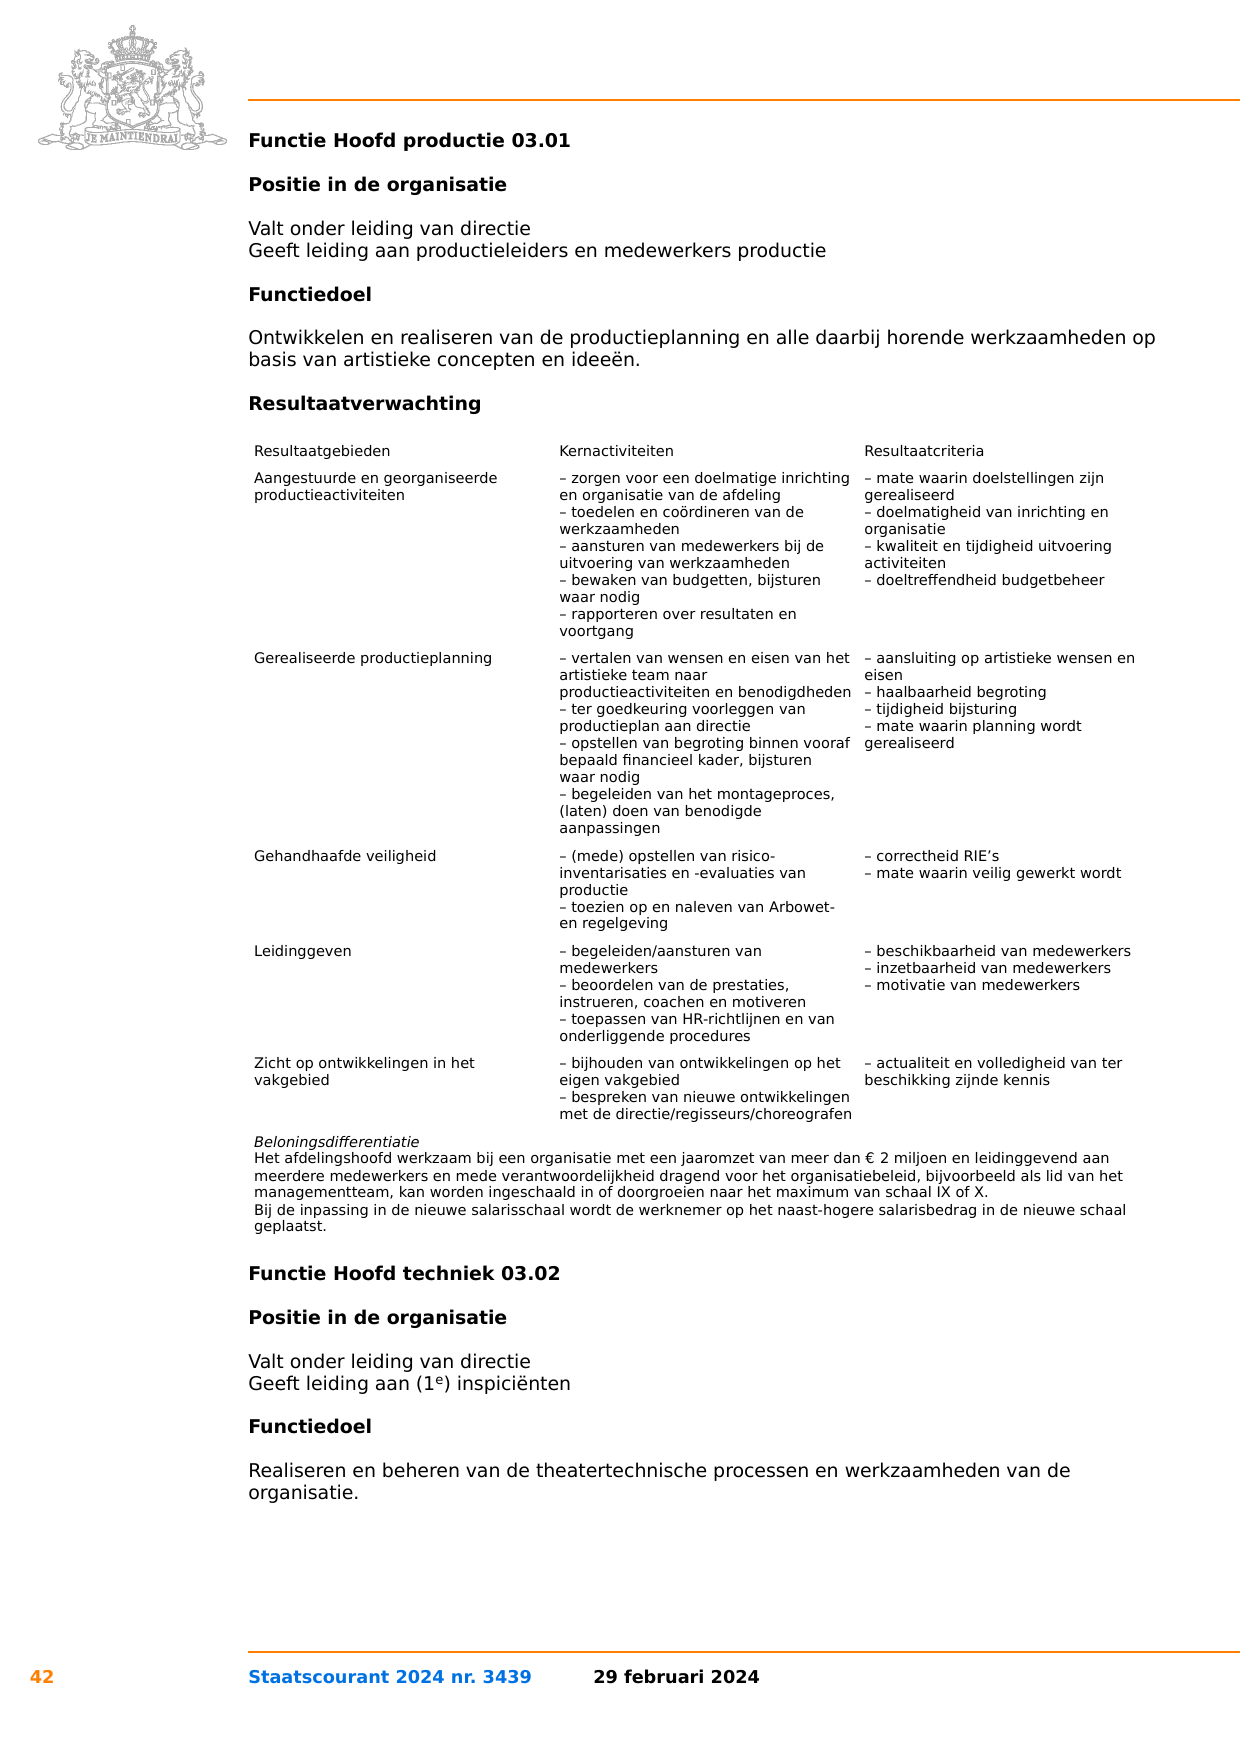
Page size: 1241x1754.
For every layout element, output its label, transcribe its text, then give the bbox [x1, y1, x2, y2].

text Realiseren en beheren van de theatertechnische processen en werkzaamheden van de organisatie. [248, 1460, 1163, 1504]
subtitle Functie Hoofd productie 03.01 [248, 130, 1163, 152]
table_header Resultaatgebieden [249, 438, 553, 464]
subtitle Functiedoel [248, 1416, 1163, 1438]
table_cell Beloningsdifferentiatie Het afdelingshoofd werkzaam bij een organisatie met een jaaromzet van meer dan € 2 miljoen en leidinggevend aan meerdere medewerkers en mede verantwoordelijkheid dragend voor het organisatiebeleid, bijvoorbeeld als lid van het managementteam, kan worden ingeschaald in of doorgroeien naar het maximum van schaal IX of X. Bij de inpassing in de nieuwe salarisschaal wordt de werknemer op het naast-hogere salarisbedrag in de nieuwe schaal geplaatst. [249, 1129, 1163, 1240]
table_cell – actualiteit en volledigheid van ter beschikking zijnde kennis [859, 1050, 1163, 1128]
text Geeft leiding aan productieleiders en medewerkers productie [248, 239, 1163, 262]
text Ontwikkelen en realiseren van de productieplanning en alle daarbij horende werkzaamheden op basis van artistieke concepten en ideeën. [248, 327, 1163, 371]
table_cell – mate waarin doelstellingen zijn gerealiseerd – doelmatigheid van inrichting en organisatie – kwaliteit en tijdigheid uitvoering activiteiten – doeltreffendheid budgetbeheer [859, 465, 1163, 644]
table_cell – beschikbaarheid van medewerkers – inzetbaarheid van medewerkers – motivatie van medewerkers [859, 938, 1163, 1049]
table_cell Leidinggeven [249, 938, 553, 1049]
text Geeft leiding aan (1e) inspiciënten [248, 1373, 1163, 1394]
table_cell Gehandhaafde veiligheid [249, 843, 553, 937]
table_cell – bijhouden van ontwikkelingen op het eigen vakgebied – bespreken van nieuwe ontwikkelingen met de directie/regisseurs/choreografen [554, 1050, 858, 1128]
table_header Resultaatcriteria [859, 438, 1163, 464]
text Valt onder leiding van directie [248, 1351, 1163, 1373]
table_cell – vertalen van wensen en eisen van het artistieke team naar productieactiviteiten en benodigdheden – ter goedkeuring voorleggen van productieplan aan directie – opstellen van begroting binnen vooraf bepaald financieel kader, bijsturen waar nodig – begeleiden van het montageproces, (laten) doen van benodigde aanpassingen [554, 646, 858, 842]
table_cell – aansluiting op artistieke wensen en eisen – haalbaarheid begroting – tijdigheid bijsturing – mate waarin planning wordt gerealiseerd [859, 646, 1163, 842]
text Valt onder leiding van directie [248, 218, 1163, 239]
table_cell – correctheid RIE’s – mate waarin veilig gewerkt wordt [859, 843, 1163, 937]
table_header Kernactiviteiten [554, 438, 858, 464]
picture [38, 25, 227, 150]
table_cell Zicht op ontwikkelingen in het vakgebied [249, 1050, 553, 1128]
table_cell Aangestuurde en georganiseerde productieactiviteiten [249, 465, 553, 644]
subtitle Positie in de organisatie [248, 1307, 1163, 1329]
table_cell Gerealiseerde productieplanning [249, 646, 553, 842]
table_cell – zorgen voor een doelmatige inrichting en organisatie van de afdeling – toedelen en coördineren van de werkzaamheden – aansturen van medewerkers bij de uitvoering van werkzaamheden – bewaken van budgetten, bijsturen waar nodig – rapporteren over resultaten en voortgang [554, 465, 858, 644]
table_cell – (mede) opstellen van risico-inventarisaties en -evaluaties van productie – toezien op en naleven van Arbowet- en regelgeving [554, 843, 858, 937]
subtitle Functie Hoofd techniek 03.02 [248, 1263, 1163, 1285]
subtitle Functiedoel [248, 283, 1163, 305]
table_cell – begeleiden/aansturen van medewerkers – beoordelen van de prestaties, instrueren, coachen en motiveren – toepassen van HR-richtlijnen en van onderliggende procedures [554, 938, 858, 1049]
subtitle Resultaatverwachting [248, 393, 1163, 415]
subtitle Positie in de organisatie [248, 174, 1163, 196]
